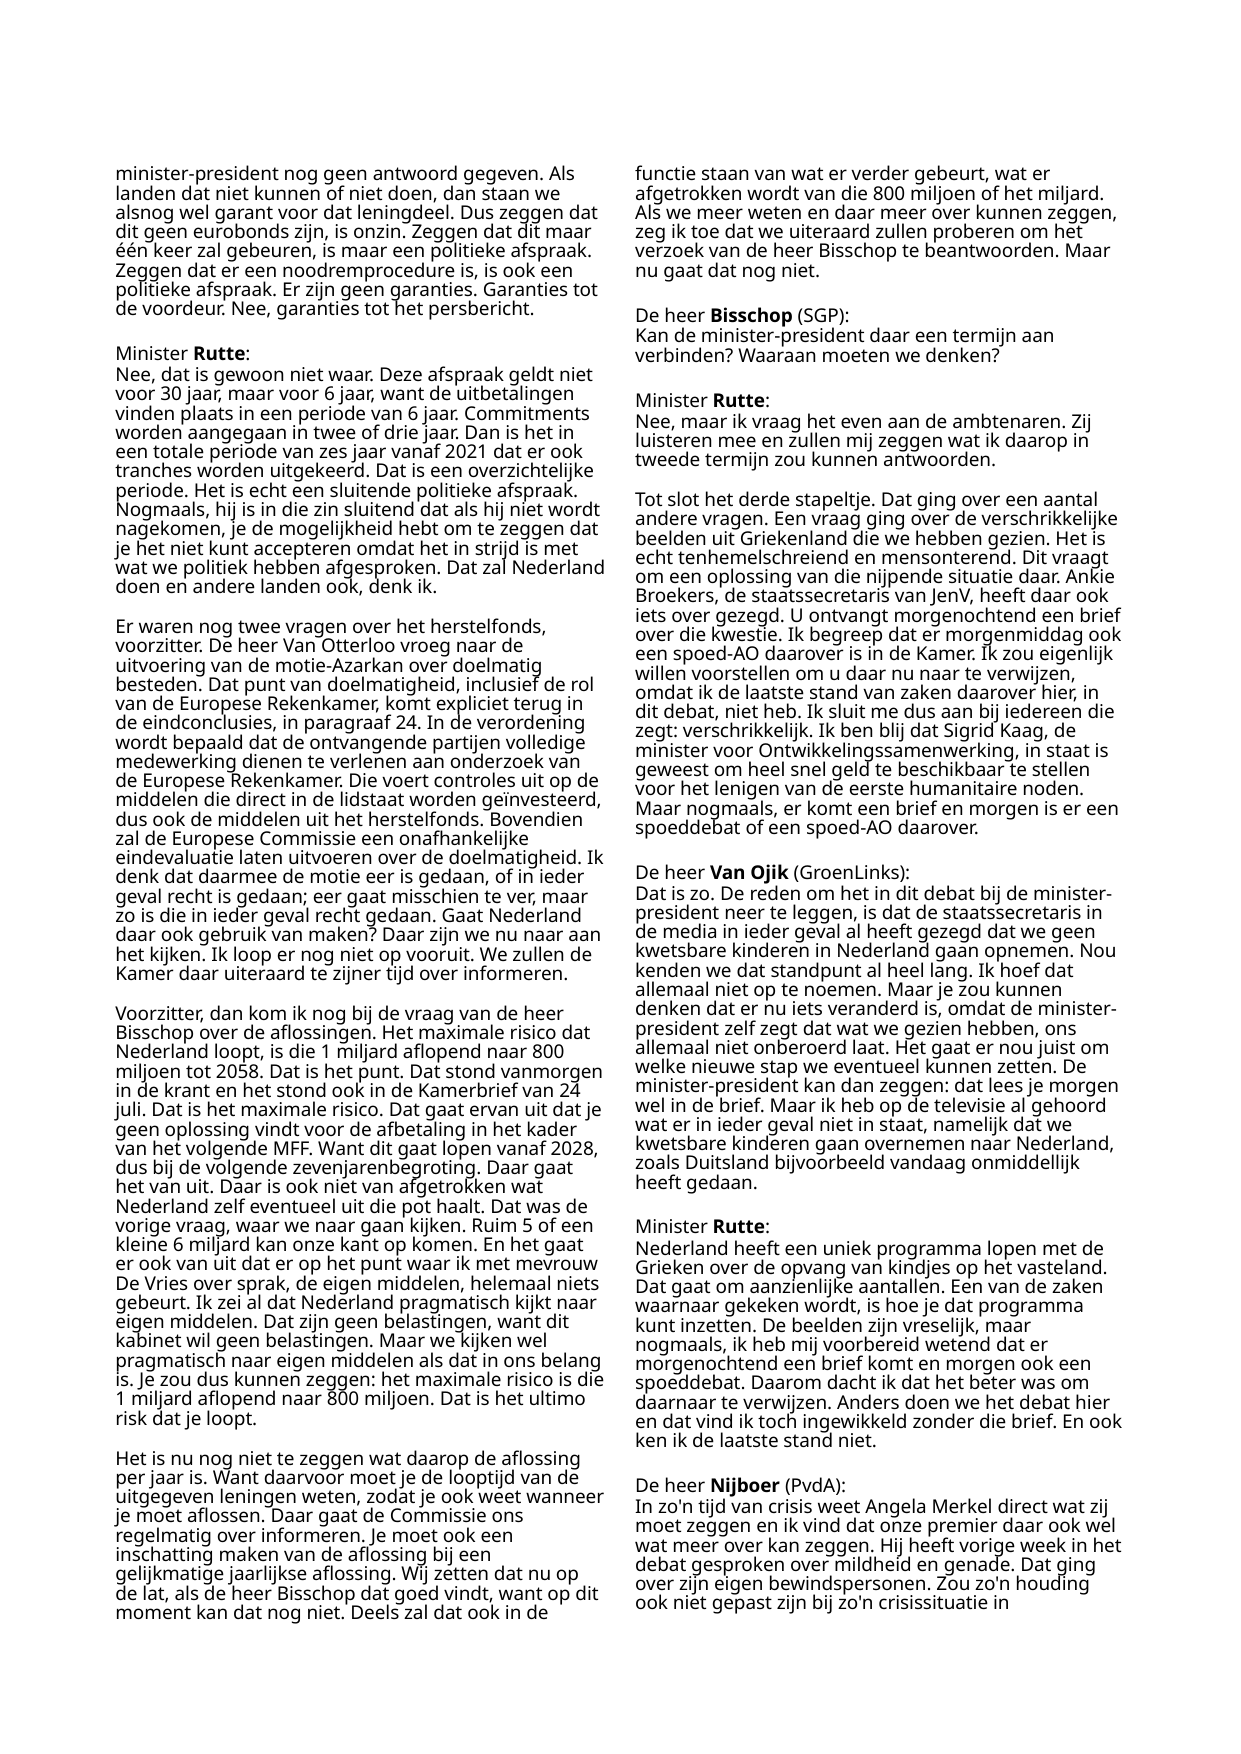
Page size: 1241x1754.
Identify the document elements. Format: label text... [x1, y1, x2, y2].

text Voorzitter, dan kom ik nog bij de vraag van de heer Bisschop over de aflossingen. Het maximale risico dat Nederland loopt, is die 1 miljard aflopend naar 800 miljoen tot 2058. Dat is het punt. Dat stond vanmorgen in de krant en het stond ook in de Kamerbrief van 24 juli. Dat is het maximale risico. Dat gaat ervan uit dat je geen oplossing vindt voor de afbetaling in het kader van het volgende MFF. Want dit gaat lopen vanaf 2028, dus bij de volgende zevenjarenbegroting. Daar gaat het van uit. Daar is ook niet van afgetrokken wat Nederland zelf eventueel uit die pot haalt. Dat was de vorige vraag, waar we naar gaan kijken. Ruim 5 of een kleine 6 miljard kan onze kant op komen. En het gaat er ook van uit dat er op het punt waar ik met mevrouw De Vries over sprak, de eigen middelen, helemaal niets gebeurt. Ik zei al dat Nederland pragmatisch kijkt naar eigen middelen. Dat zijn geen belastingen, want dit kabinet wil geen belastingen. Maar we kijken wel pragmatisch naar eigen middelen als dat in ons belang is. Je zou dus kunnen zeggen: het maximale risico is die 1 miljard aflopend naar 800 miljoen. Dat is het ultimo risk dat je loopt. [115, 1005, 605, 1429]
text In zo'n tijd van crisis weet Angela Merkel direct wat zij moet zeggen en ik vind dat onze premier daar ook wel wat meer over kan zeggen. Hij heeft vorige week in het debat gesproken over mildheid en genade. Dat ging over zijn eigen bewindspersonen. Zou zo'n houding ook niet gepast zijn bij zo'n crisissituatie in [635, 1498, 1125, 1614]
text Tot slot het derde stapeltje. Dat ging over een aantal andere vragen. Een vraag ging over de verschrikkelijke beelden uit Griekenland die we hebben gezien. Het is echt tenhemelschreiend en mensonterend. Dit vraagt om een oplossing van die nijpende situatie daar. Ankie Broekers, de staatssecretaris van JenV, heeft daar ook iets over gezegd. U ontvangt morgenochtend een brief over die kwestie. Ik begreep dat er morgenmiddag ook een spoed-AO daarover is in de Kamer. Ik zou eigenlijk willen voorstellen om u daar nu naar te verwijzen, omdat ik de laatste stand van zaken daarover hier, in dit debat, niet heb. Ik sluit me dus aan bij iedereen die zegt: verschrikkelijk. Ik ben blij dat Sigrid Kaag, de minister voor Ontwikkelingssamenwerking, in staat is geweest om heel snel geld te beschikbaar te stellen voor het lenigen van de eerste humanitaire noden. Maar nogmaals, er komt een brief en morgen is er een spoeddebat of een spoed-AO daarover. [635, 491, 1125, 838]
text Het is nu nog niet te zeggen wat daarop de aflossing per jaar is. Want daarvoor moet je de looptijd van de uitgegeven leningen weten, zodat je ook weet wanneer je moet aflossen. Daar gaat de Commissie ons regelmatig over informeren. Je moet ook een inschatting maken van de aflossing bij een gelijkmatige jaarlijkse aflossing. Wij zetten dat nu op de lat, als de heer Bisschop dat goed vindt, want op dit moment kan dat nog niet. Deels zal dat ook in de [115, 1449, 605, 1623]
text Nederland heeft een uniek programma lopen met de Grieken over de opvang van kindjes op het vasteland. Dat gaat om aanzienlijke aantallen. Een van de zaken waarnaar gekeken wordt, is hoe je dat programma kunt inzetten. De beelden zijn vreselijk, maar nogmaals, ik heb mij voorbereid wetend dat er morgenochtend een brief komt en morgen ook een spoeddebat. Daarom dacht ik dat het beter was om daarnaar te verwijzen. Anders doen we het debat hier en dat vind ik toch ingewikkeld zonder die brief. En ook ken ik de laatste stand niet. [635, 1239, 1125, 1451]
text Nee, maar ik vraag het even aan de ambtenaren. Zij luisteren mee en zullen mij zeggen wat ik daarop in tweede termijn zou kunnen antwoorden. [635, 413, 1125, 470]
text De heer Nijboer (PvdA): [635, 1472, 1125, 1498]
text Dat is zo. De reden om het in dit debat bij de minister-president neer te leggen, is dat de staatssecretaris in de media in ieder geval al heeft gezegd dat we geen kwetsbare kinderen in Nederland gaan opnemen. Nou kenden we dat standpunt al heel lang. Ik hoef dat allemaal niet op te noemen. Maar je zou kunnen denken dat er nu iets veranderd is, omdat de minister-president zelf zegt dat wat we gezien hebben, ons allemaal niet onberoerd laat. Het gaat er nou juist om welke nieuwe stap we eventueel kunnen zetten. De minister-president kan dan zeggen: dat lees je morgen wel in de brief. Maar ik heb op de televisie al gehoord wat er in ieder geval niet in staat, namelijk dat we kwetsbare kinderen gaan overnemen naar Nederland, zoals Duitsland bijvoorbeeld vandaag onmiddellijk heeft gedaan. [635, 884, 1125, 1193]
text De heer Van Ojik (GroenLinks): [635, 859, 1125, 884]
text minister-president nog geen antwoord gegeven. Als landen dat niet kunnen of niet doen, dan staan we alsnog wel garant voor dat leningdeel. Dus zeggen dat dit geen eurobonds zijn, is onzin. Zeggen dat dit maar één keer zal gebeuren, is maar een politieke afspraak. Zeggen dat er een noodremprocedure is, is ook een politieke afspraak. Er zijn geen garanties. Garanties tot de voordeur. Nee, garanties tot het persbericht. [115, 165, 605, 319]
text Minister Rutte: [115, 340, 605, 366]
text Minister Rutte: [635, 1214, 1125, 1239]
text Kan de minister-president daar een termijn aan verbinden? Waaraan moeten we denken? [635, 327, 1125, 366]
text Er waren nog twee vragen over het herstelfonds, voorzitter. De heer Van Otterloo vroeg naar de uitvoering van de motie-Azarkan over doelmatig besteden. Dat punt van doelmatigheid, inclusief de rol van de Europese Rekenkamer, komt expliciet terug in de eindconclusies, in paragraaf 24. In de verordening wordt bepaald dat de ontvangende partijen volledige medewerking dienen te verlenen aan onderzoek van de Europese Rekenkamer. Die voert controles uit op de middelen die direct in de lidstaat worden geïnvesteerd, dus ook de middelen uit het herstelfonds. Bovendien zal de Europese Commissie een onafhankelijke eindevaluatie laten uitvoeren over de doelmatigheid. Ik denk dat daarmee de motie eer is gedaan, of in ieder geval recht is gedaan; eer gaat misschien te ver, maar zo is die in ieder geval recht gedaan. Gaat Nederland daar ook gebruik van maken? Daar zijn we nu naar aan het kijken. Ik loop er nog niet op vooruit. We zullen de Kamer daar uiteraard te zijner tijd over informeren. [115, 618, 605, 984]
text De heer Bisschop (SGP): [635, 302, 1125, 327]
text Minister Rutte: [635, 387, 1125, 413]
text Nee, dat is gewoon niet waar. Deze afspraak geldt niet voor 30 jaar, maar voor 6 jaar, want de uitbetalingen vinden plaats in een periode van 6 jaar. Commitments worden aangegaan in twee of drie jaar. Dan is het in een totale periode van zes jaar vanaf 2021 dat er ook tranches worden uitgekeerd. Dat is een overzichtelijke periode. Het is echt een sluitende politieke afspraak. Nogmaals, hij is in die zin sluitend dat als hij niet wordt nagekomen, je de mogelijkheid hebt om te zeggen dat je het niet kunt accepteren omdat het in strijd is met wat we politiek hebben afgesproken. Dat zal Nederland doen en andere landen ook, denk ik. [115, 366, 605, 597]
text functie staan van wat er verder gebeurt, wat er afgetrokken wordt van die 800 miljoen of het miljard. Als we meer weten en daar meer over kunnen zeggen, zeg ik toe dat we uiteraard zullen proberen om het verzoek van de heer Bisschop te beantwoorden. Maar nu gaat dat nog niet. [635, 165, 1125, 281]
